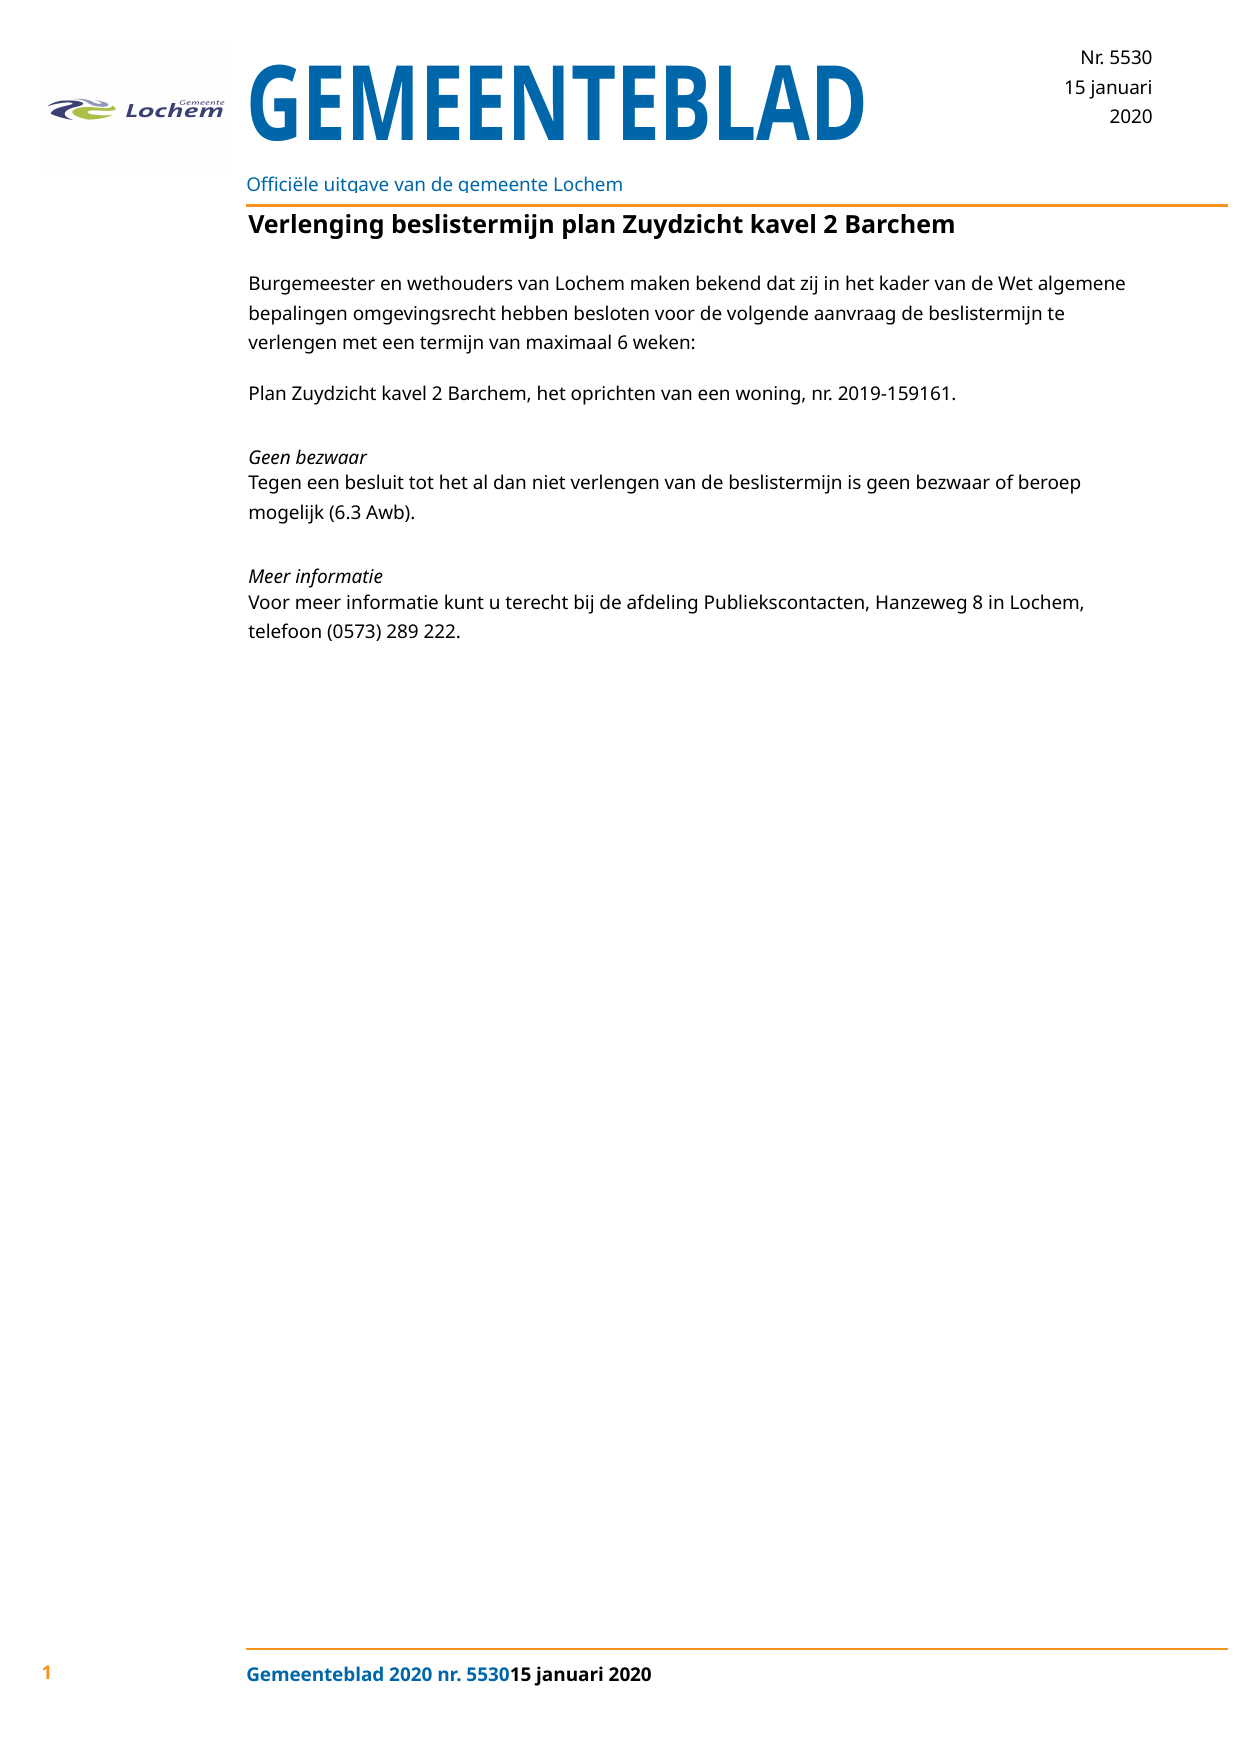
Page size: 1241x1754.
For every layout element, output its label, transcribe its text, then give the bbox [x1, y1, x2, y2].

picture [41, 47, 231, 172]
text Geen bezwaar [248, 444, 1152, 469]
text Voor meer informatie kunt u terecht bij de afdeling Publiekscontacten, Hanzeweg 8 in Lochem, telefoon (0573) 289 222. [248, 589, 1152, 644]
text Tegen een besluit tot het al dan niet verlengen van de beslistermijn is geen bezwaar of beroep mogelijk (6.3 Awb). [248, 469, 1152, 525]
text Verlenging beslistermijn plan Zuydzicht kavel 2 Barchem [248, 207, 1152, 241]
text Meer informatie [248, 563, 1152, 589]
text Plan Zuydzicht kavel 2 Barchem, het oprichten van een woning, nr. 2019-159161. [248, 380, 1152, 406]
text Burgemeester en wethouders van Lochem maken bekend dat zij in het kader van de Wet algemene bepalingen omgevingsrecht hebben besloten voor de volgende aanvraag de beslistermijn te verlengen met een termijn van maximaal 6 weken: [248, 270, 1152, 355]
